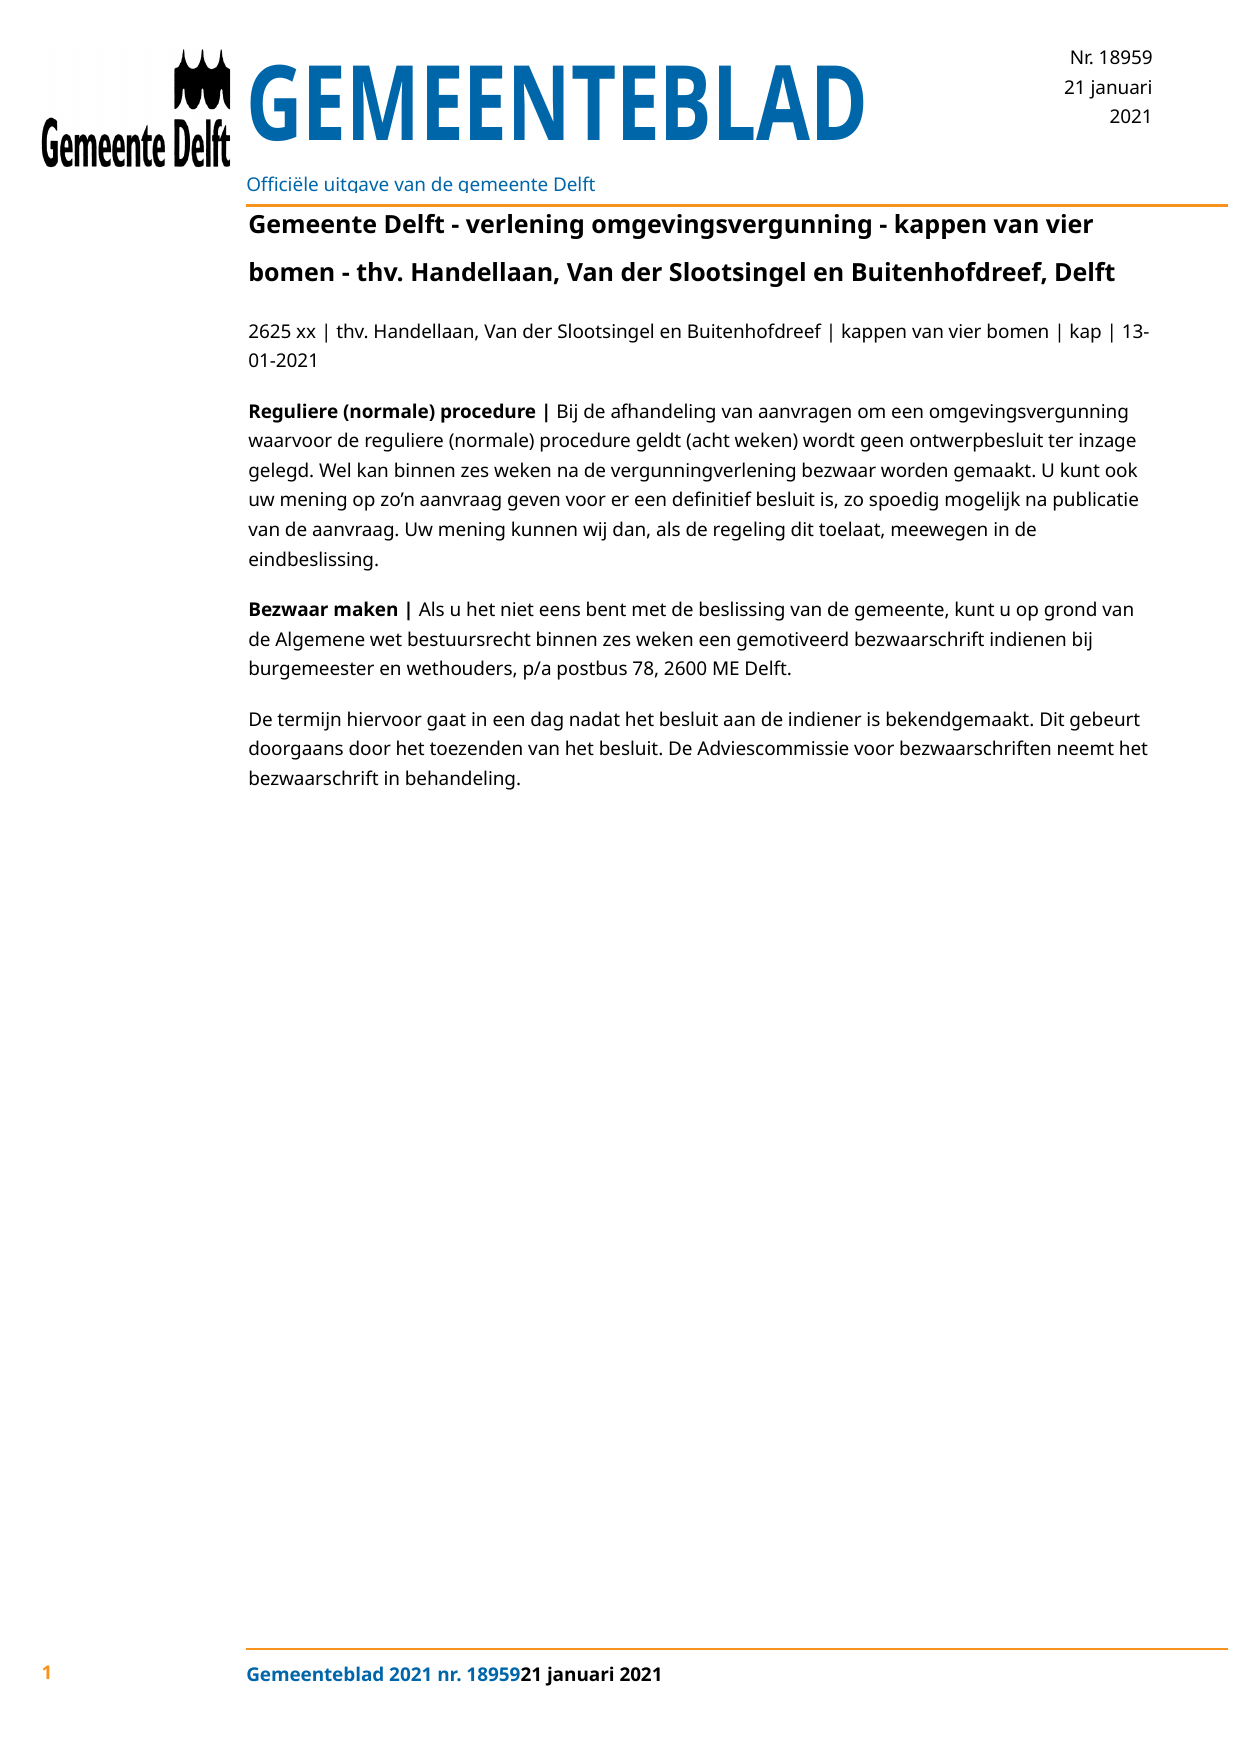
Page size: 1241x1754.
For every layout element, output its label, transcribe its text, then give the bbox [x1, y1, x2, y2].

text Bezwaar maken | Als u het niet eens bent met de beslissing van de gemeente, kunt u op grond van de Algemene wet bestuursrecht binnen zes weken een gemotiveerd bezwaarschrift indienen bij burgemeester en wethouders, p/a postbus 78, 2600 ME Delft. [248, 596, 1152, 681]
text De termijn hiervoor gaat in een dag nadat het besluit aan de indiener is bekendgemaakt. Dit gebeurt doorgaans door het toezenden van het besluit. De Adviescommissie voor bezwaarschriften neemt het bezwaarschrift in behandeling. [248, 706, 1152, 791]
text Reguliere (normale) procedure | Bij de afhandeling van aanvragen om een omgevingsvergunning waarvoor de reguliere (normale) procedure geldt (acht weken) wordt geen ontwerpbesluit ter inzage gelegd. Wel kan binnen zes weken na de vergunningverlening bezwaar worden gemaakt. U kunt ook uw mening op zo’n aanvraag geven voor er een definitief besluit is, zo spoedig mogelijk na publicatie van de aanvraag. Uw mening kunnen wij dan, als de regeling dit toelaat, meewegen in de eindbeslissing. [248, 398, 1152, 572]
text Gemeente Delft - verlening omgevingsvergunning - kappen van vier bomen - thv. Handellaan, Van der Slootsingel en Buitenhofdreef, Delft [248, 207, 1152, 288]
picture [41, 47, 231, 172]
text 2625 xx | thv. Handellaan, Van der Slootsingel en Buitenhofdreef | kappen van vier bomen | kap | 13-01-2021 [248, 318, 1152, 373]
